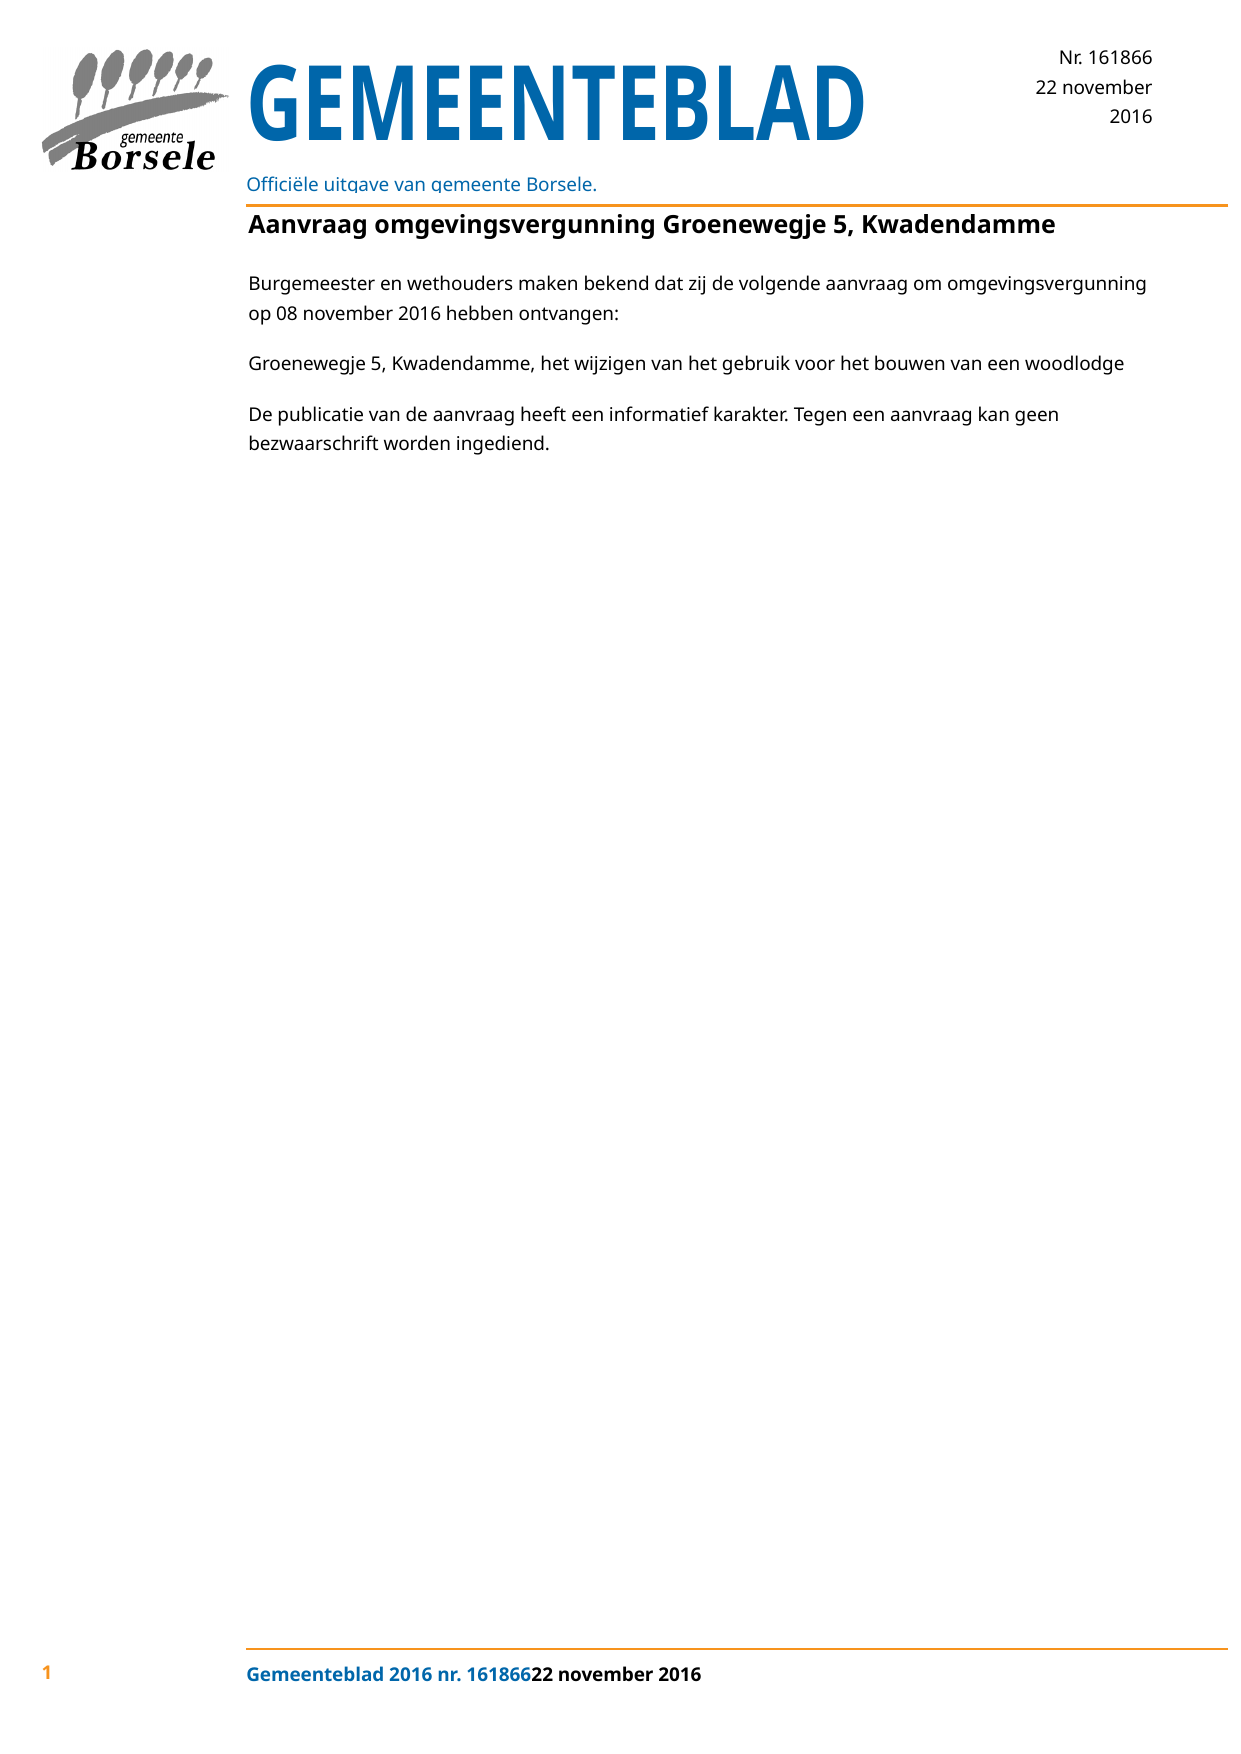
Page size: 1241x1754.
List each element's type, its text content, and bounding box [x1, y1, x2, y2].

text Aanvraag omgevingsvergunning Groenewegje 5, Kwadendamme [248, 207, 1152, 241]
picture [41, 47, 231, 172]
text Burgemeester en wethouders maken bekend dat zij de volgende aanvraag om omgevingsvergunning op 08 november 2016 hebben ontvangen: [248, 270, 1152, 326]
text De publicatie van de aanvraag heeft een informatief karakter. Tegen een aanvraag kan geen bezwaarschrift worden ingediend. [248, 401, 1152, 456]
text Groenewegje 5, Kwadendamme, het wijzigen van het gebruik voor het bouwen van een woodlodge [248, 350, 1152, 376]
